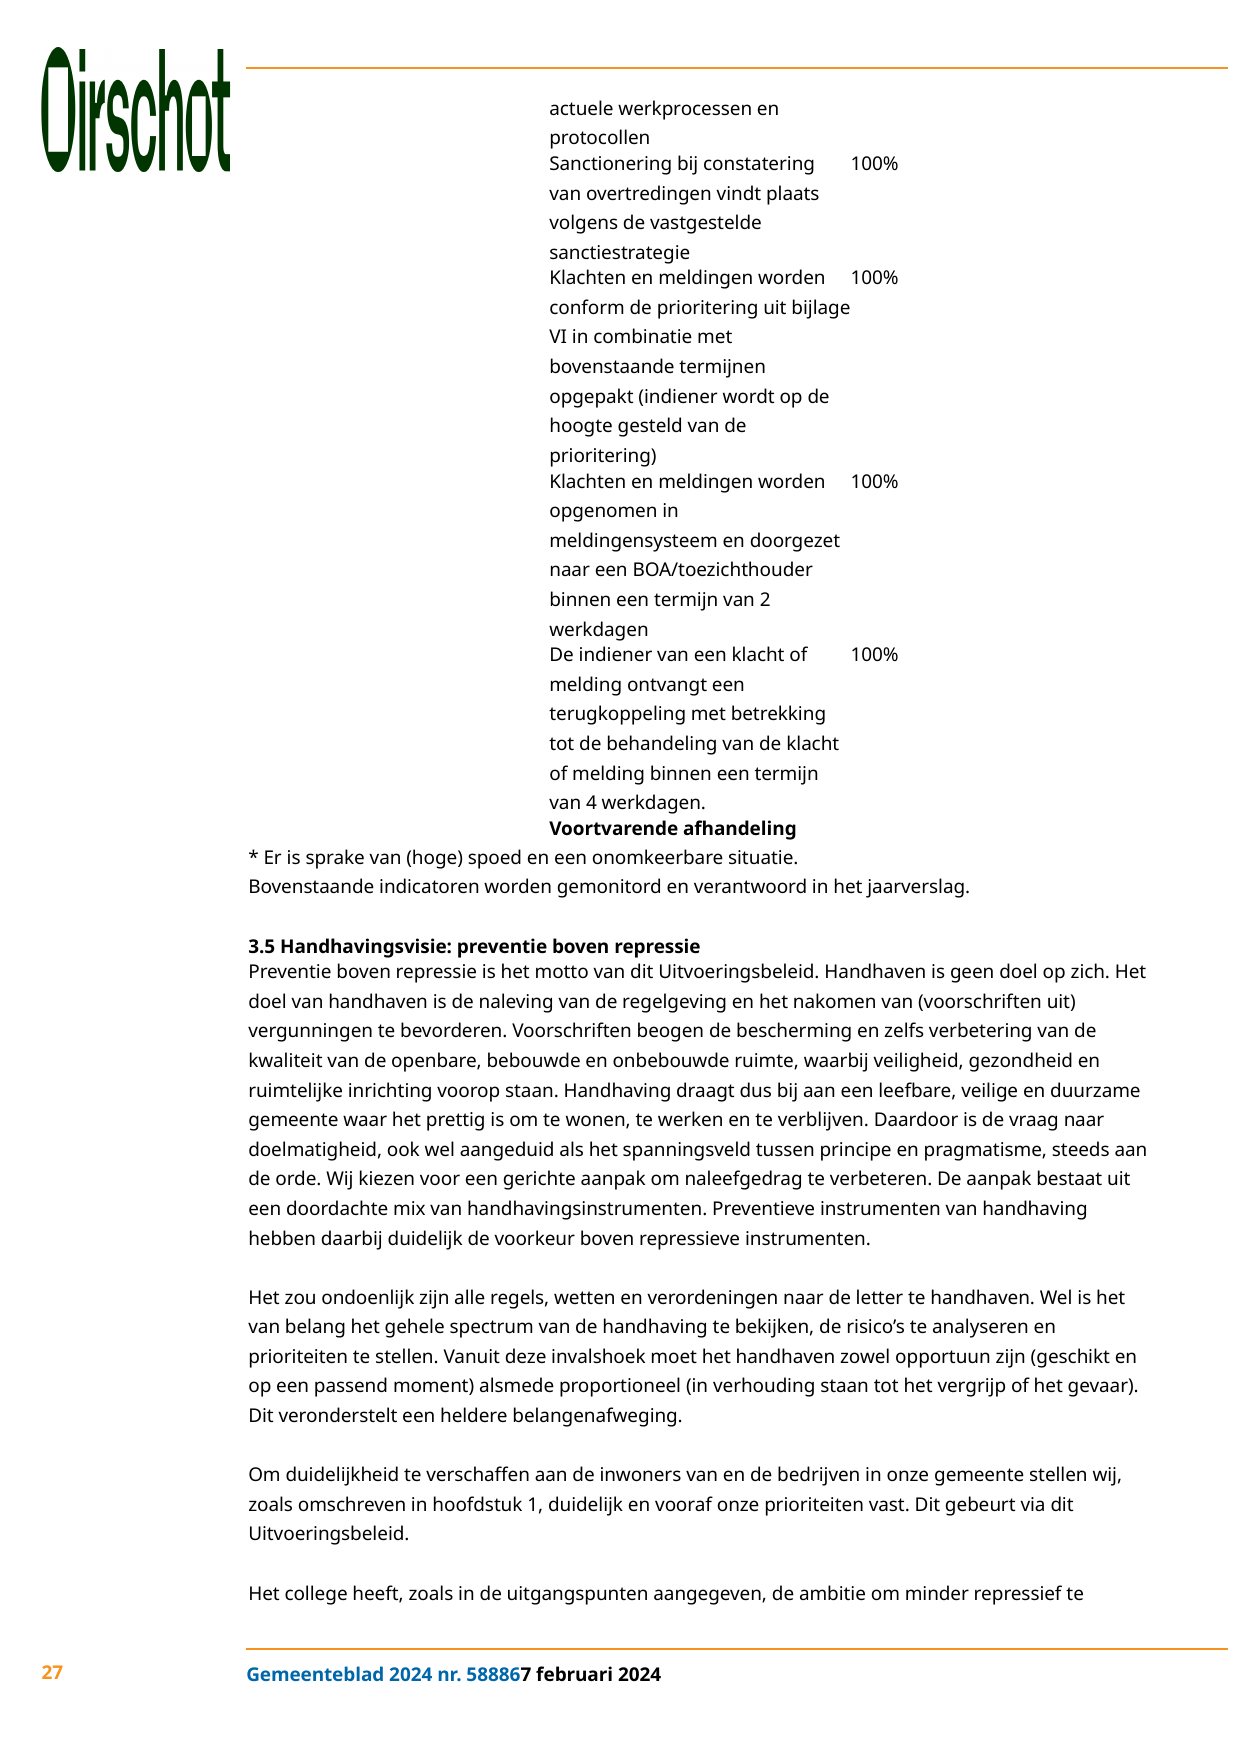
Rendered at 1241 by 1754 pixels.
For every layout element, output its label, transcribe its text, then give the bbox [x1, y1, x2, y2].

table_cell [248, 641, 549, 815]
table_cell 100% [850, 468, 1152, 641]
table_cell [248, 150, 549, 264]
table_cell [850, 95, 1152, 150]
table_cell [248, 265, 549, 468]
table_cell [850, 815, 1152, 841]
text Preventie boven repressie is het motto van dit Uitvoeringsbeleid. Handhaven is geen doel op zich. Het doel van handhaven is de naleving van de regelgeving en het nakomen van (voorschriften uit) vergunningen te bevorderen. Voorschriften beogen de bescherming en zelfs verbetering van de kwaliteit van de openbare, bebouwde en onbebouwde ruimte, waarbij veiligheid, gezondheid en ruimtelijke inrichting voorop staan. Handhaving draagt dus bij aan een leefbare, veilige en duurzame gemeente waar het prettig is om te wonen, te werken en te verblijven. Daardoor is de vraag naar doelmatigheid, ook wel aangeduid als het spanningsveld tussen principe en pragmatisme, steeds aan de orde. Wij kiezen voor een gerichte aanpak om naleefgedrag te verbeteren. De aanpak bestaat uit een doordachte mix van handhavingsinstrumenten. Preventieve instrumenten van handhaving hebben daarbij duidelijk de voorkeur boven repressieve instrumenten. [248, 958, 1152, 1251]
picture [41, 47, 231, 172]
table_cell Voortvarende afhandeling [549, 815, 850, 841]
table_cell 100% [850, 641, 1152, 815]
text * Er is sprake van (hoge) spoed en een onomkeerbare situatie. [248, 844, 1152, 870]
table_cell Klachten en meldingen worden conform de prioritering uit bijlage VI in combinatie met bovenstaande termijnen opgepakt (indiener wordt op de hoogte gesteld van de prioritering) [549, 265, 850, 468]
table_cell [248, 815, 549, 841]
table_cell [248, 468, 549, 641]
text Bovenstaande indicatoren worden gemonitord en verantwoord in het jaarverslag. [248, 874, 1152, 899]
table_cell Klachten en meldingen worden opgenomen in meldingensysteem en doorgezet naar een BOA/toezichthouder binnen een termijn van 2 werkdagen [549, 468, 850, 641]
text Het college heeft, zoals in de uitgangspunten aangegeven, de ambitie om minder repressief te [248, 1580, 1152, 1606]
table_cell De indiener van een klacht of melding ontvangt een terugkoppeling met betrekking tot de behandeling van de klacht of melding binnen een termijn van 4 werkdagen. [549, 641, 850, 815]
table_cell [248, 95, 549, 150]
text Het zou ondoenlijk zijn alle regels, wetten en verordeningen naar de letter te handhaven. Wel is het van belang het gehele spectrum van de handhaving te bekijken, de risico’s te analyseren en prioriteiten te stellen. Vanuit deze invalshoek moet het handhaven zowel opportuun zijn (geschikt en op een passend moment) alsmede proportioneel (in verhouding staan tot het vergrijp of het gevaar). Dit veronderstelt een heldere belangenafweging. [248, 1284, 1152, 1428]
table_cell Sanctionering bij constatering van overtredingen vindt plaats volgens de vastgestelde sanctiestrategie [549, 150, 850, 264]
table_cell actuele werkprocessen en protocollen [549, 95, 850, 150]
table_cell 100% [850, 265, 1152, 468]
text Om duidelijkheid te verschaffen aan de inwoners van en de bedrijven in onze gemeente stellen wij, zoals omschreven in hoofdstuk 1, duidelijk en vooraf onze prioriteiten vast. Dit gebeurt via dit Uitvoeringsbeleid. [248, 1461, 1152, 1546]
text 3.5 Handhavingsvisie: preventie boven repressie [248, 933, 1152, 958]
table_cell 100% [850, 150, 1152, 264]
